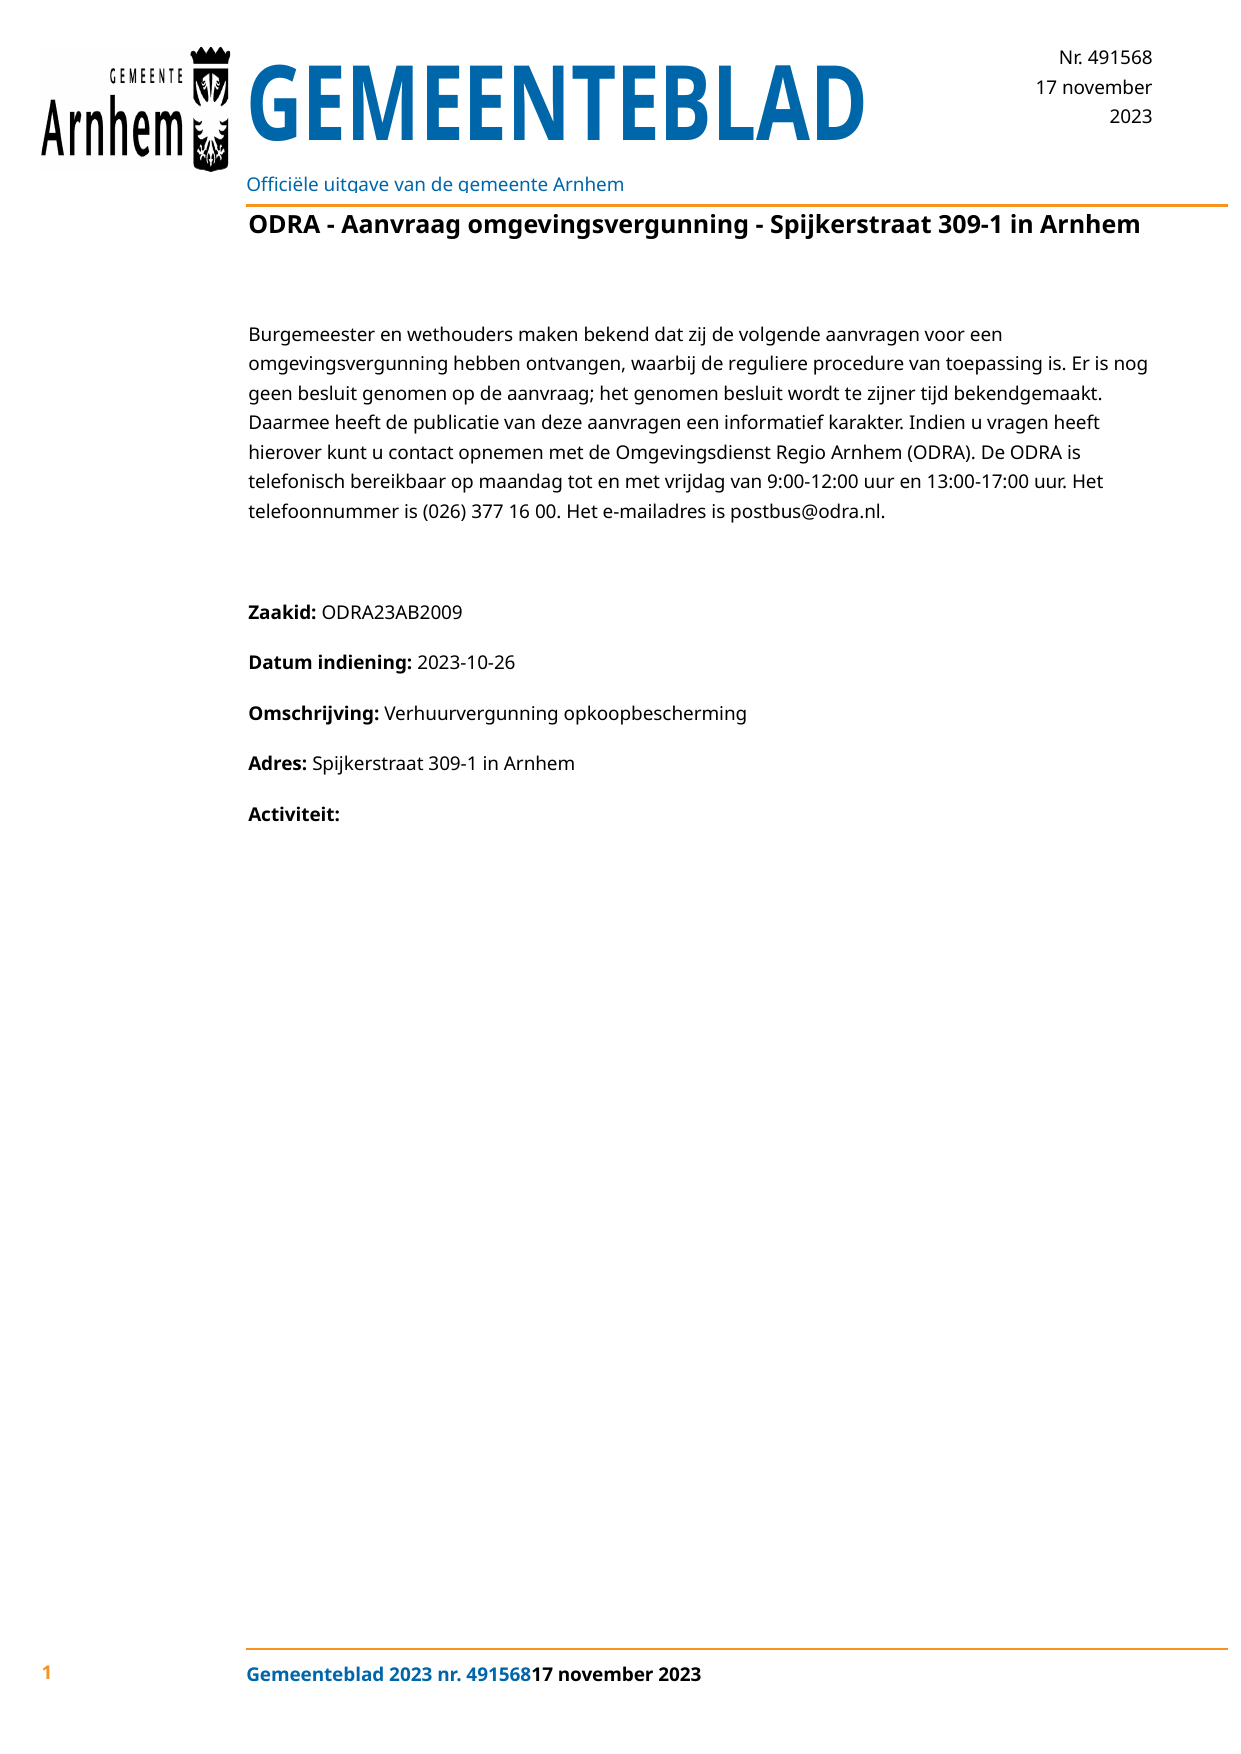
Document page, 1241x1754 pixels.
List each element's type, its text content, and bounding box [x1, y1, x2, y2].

text Burgemeester en wethouders maken bekend dat zij de volgende aanvragen voor een omgevingsvergunning hebben ontvangen, waarbij de reguliere procedure van toepassing is. Er is nog geen besluit genomen op de aanvraag; het genomen besluit wordt te zijner tijd bekendgemaakt. Daarmee heeft de publicatie van deze aanvragen een informatief karakter. Indien u vragen heeft hierover kunt u contact opnemen met de Omgevingsdienst Regio Arnhem (ODRA). De ODRA is telefonisch bereikbaar op maandag tot en met vrijdag van 9:00-12:00 uur en 13:00-17:00 uur. Het telefoonnummer is (026) 377 16 00. Het e-mailadres is postbus@odra.nl. [248, 321, 1152, 524]
text Adres: Spijkerstraat 309-1 in Arnhem [248, 750, 1152, 776]
picture [41, 47, 231, 172]
text Omschrijving: Verhuurvergunning opkoopbescherming [248, 700, 1152, 726]
text Datum indiening: 2023-10-26 [248, 649, 1152, 675]
text Zaakid: ODRA23AB2009 [248, 599, 1152, 625]
text Activiteit: [248, 801, 1152, 826]
text ODRA - Aanvraag omgevingsvergunning - Spijkerstraat 309-1 in Arnhem [248, 207, 1152, 241]
